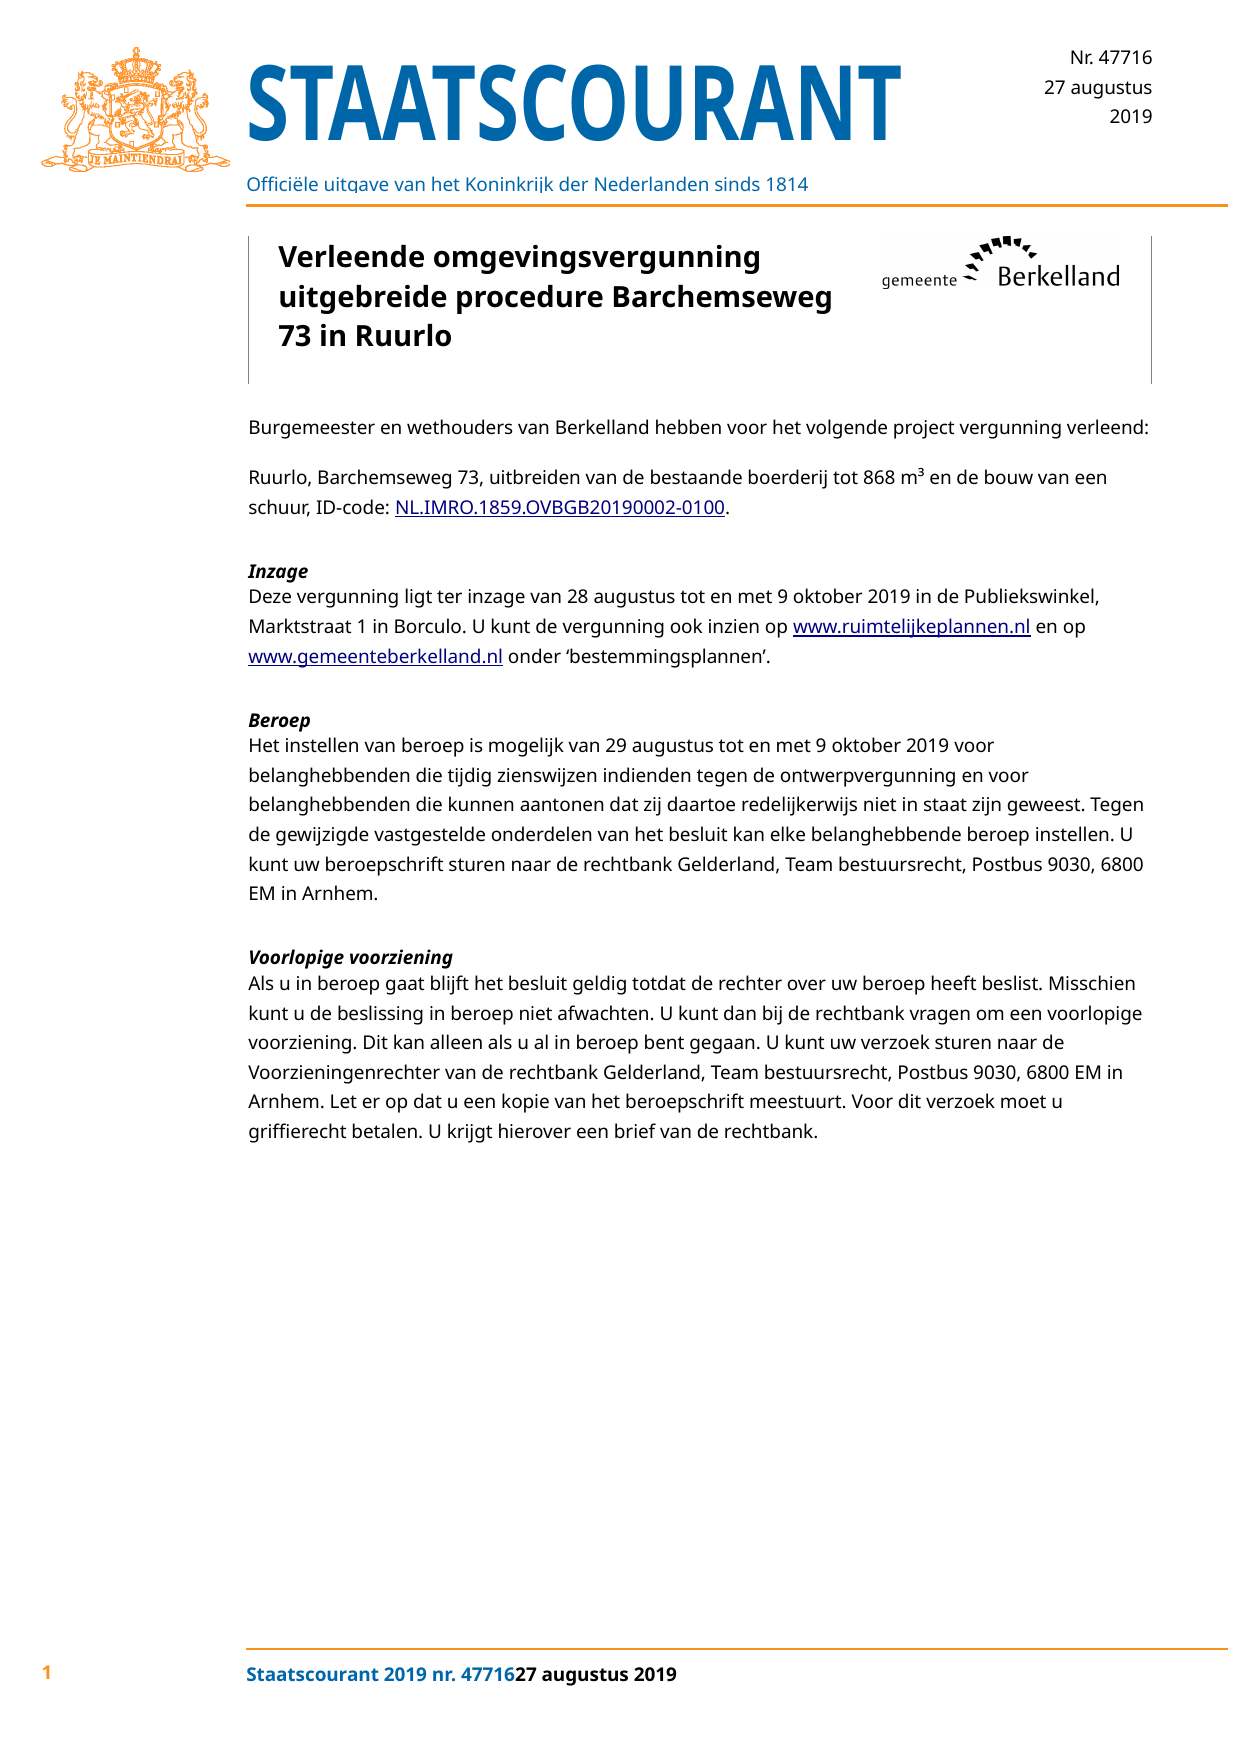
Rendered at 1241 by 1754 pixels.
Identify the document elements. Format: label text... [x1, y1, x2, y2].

text Inzage [248, 558, 1152, 584]
text Voorlopige voorziening [248, 944, 1152, 970]
text Als u in beroep gaat blijft het besluit geldig totdat de rechter over uw beroep heeft beslist. Misschien kunt u de beslissing in beroep niet afwachten. U kunt dan bij de rechtbank vragen om een voorlopige voorziening. Dit kan alleen als u al in beroep bent gegaan. U kunt uw verzoek sturen naar de Voorzieningenrechter van de rechtbank Gelderland, Team bestuursrecht, Postbus 9030, 6800 EM in Arnhem. Let er op dat u een kopie van het beroepschrift meestuurt. Voor dit verzoek moet u griffierecht betalen. U krijgt hierover een brief van de rechtbank. [248, 970, 1152, 1144]
picture [882, 236, 1119, 289]
table_header Verleende omgevingsvergunning uitgebreide procedure Barchemseweg 73 in Ruurlo [249, 236, 850, 384]
text Beroep [248, 707, 1152, 732]
text Ruurlo, Barchemseweg 73, uitbreiden van de bestaande boerderij tot 868 m³ en de bouw van een schuur, ID-code: NL.IMRO.1859.OVBGB20190002-0100. [248, 464, 1152, 520]
text Burgemeester en wethouders van Berkelland hebben voor het volgende project vergunning verleend: [248, 414, 1152, 440]
text Deze vergunning ligt ter inzage van 28 augustus tot en met 9 oktober 2019 in de Publiekswinkel, Marktstraat 1 in Borculo. U kunt de vergunning ook inzien op www.ruimtelijkeplannen.nl en op www.gemeenteberkelland.nl onder ‘bestemmingsplannen’. [248, 584, 1152, 668]
picture [41, 47, 231, 172]
text Het instellen van beroep is mogelijk van 29 augustus tot en met 9 oktober 2019 voor belanghebbenden die tijdig zienswijzen indienden tegen de ontwerpvergunning en voor belanghebbenden die kunnen aantonen dat zij daartoe redelijkerwijs niet in staat zijn geweest. Tegen de gewijzigde vastgestelde onderdelen van het besluit kan elke belanghebbende beroep instellen. U kunt uw beroepschrift sturen naar de rechtbank Gelderland, Team bestuursrecht, Postbus 9030, 6800 EM in Arnhem. [248, 732, 1152, 906]
table_header [850, 236, 1151, 384]
